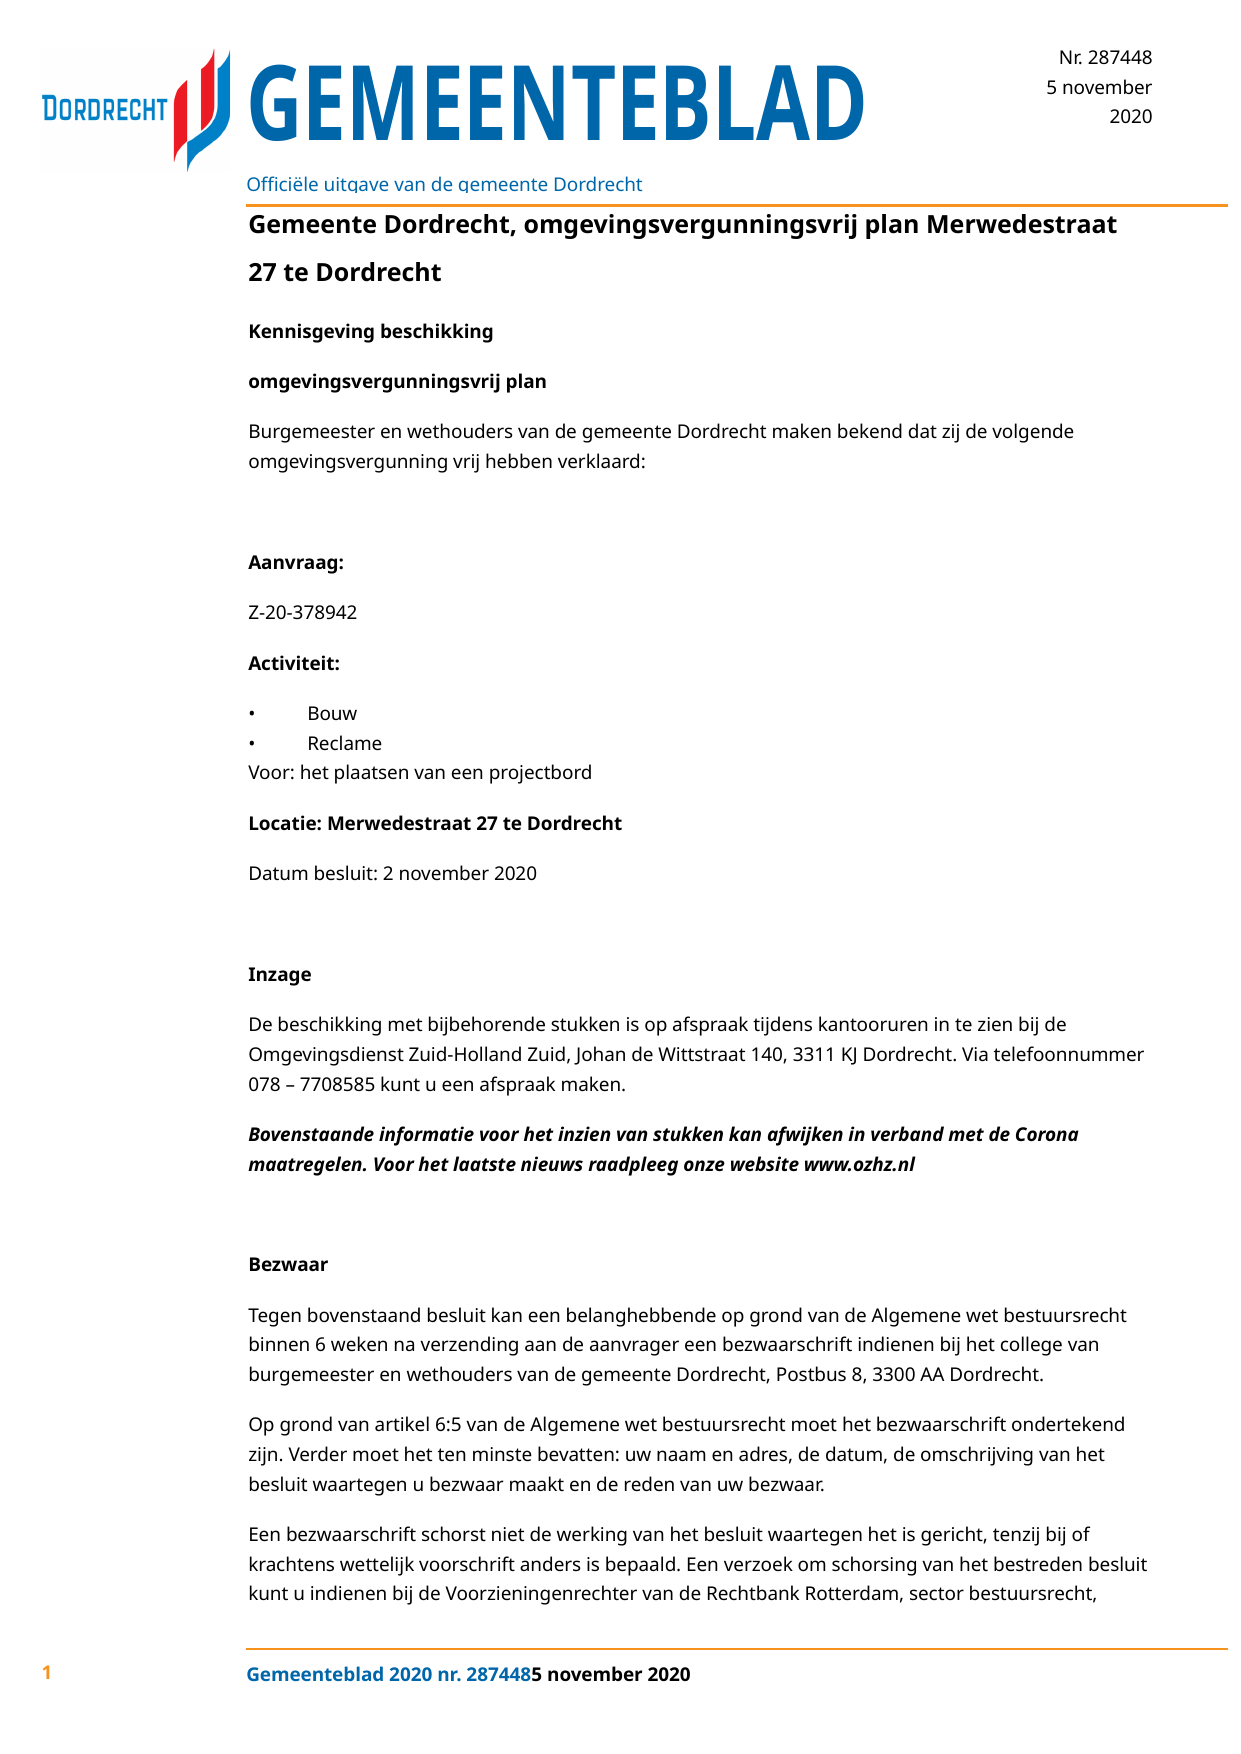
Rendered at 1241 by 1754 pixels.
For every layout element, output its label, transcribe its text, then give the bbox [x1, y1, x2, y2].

text Burgemeester en wethouders van de gemeente Dordrecht maken bekend dat zij de volgende omgevingsvergunning vrij hebben verklaard: [248, 419, 1152, 474]
text Tegen bovenstaand besluit kan een belanghebbende op grond van de Algemene wet bestuursrecht binnen 6 weken na verzending aan de aanvrager een bezwaarschrift indienen bij het college van burgemeester en wethouders van de gemeente Dordrecht, Postbus 8, 3300 AA Dordrecht. [248, 1302, 1152, 1387]
text Bovenstaande informatie voor het inzien van stukken kan afwijken in verband met de Corona maatregelen. Voor het laatste nieuws raadpleeg onze website www.ozhz.nl [248, 1121, 1152, 1177]
text Locatie: Merwedestraat 27 te Dordrecht [248, 810, 1152, 836]
text Z-20-378942 [248, 599, 1152, 625]
text omgevingsvergunningsvrij plan [248, 368, 1152, 394]
text Gemeente Dordrecht, omgevingsvergunningsvrij plan Merwedestraat 27 te Dordrecht [248, 207, 1152, 288]
list Reclame [248, 730, 1152, 756]
text De beschikking met bijbehorende stukken is op afspraak tijdens kantooruren in te zien bij de Omgevingsdienst Zuid-Holland Zuid, Johan de Wittstraat 140, 3311 KJ Dordrecht. Via telefoonnummer 078 – 7708585 kunt u een afspraak maken. [248, 1012, 1152, 1097]
text Op grond van artikel 6:5 van de Algemene wet bestuursrecht moet het bezwaarschrift ondertekend zijn. Verder moet het ten minste bevatten: uw naam en adres, de datum, de omschrijving van het besluit waartegen u bezwaar maakt en de reden van uw bezwaar. [248, 1412, 1152, 1497]
text Inzage [248, 961, 1152, 987]
picture [41, 47, 231, 172]
text Kennisgeving beschikking [248, 318, 1152, 344]
text Een bezwaarschrift schorst niet de werking van het besluit waartegen het is gericht, tenzij bij of krachtens wettelijk voorschrift anders is bepaald. Een verzoek om schorsing van het bestreden besluit kunt u indienen bij de Voorzieningenrechter van de Rechtbank Rotterdam, sector bestuursrecht, [248, 1521, 1152, 1606]
text Bezwaar [248, 1252, 1152, 1277]
text Voor: het plaatsen van een projectbord [248, 759, 1152, 785]
text Activiteit: [248, 650, 1152, 676]
text Datum besluit: 2 november 2020 [248, 860, 1152, 886]
text Aanvraag: [248, 549, 1152, 575]
list Bouw [248, 700, 1152, 726]
